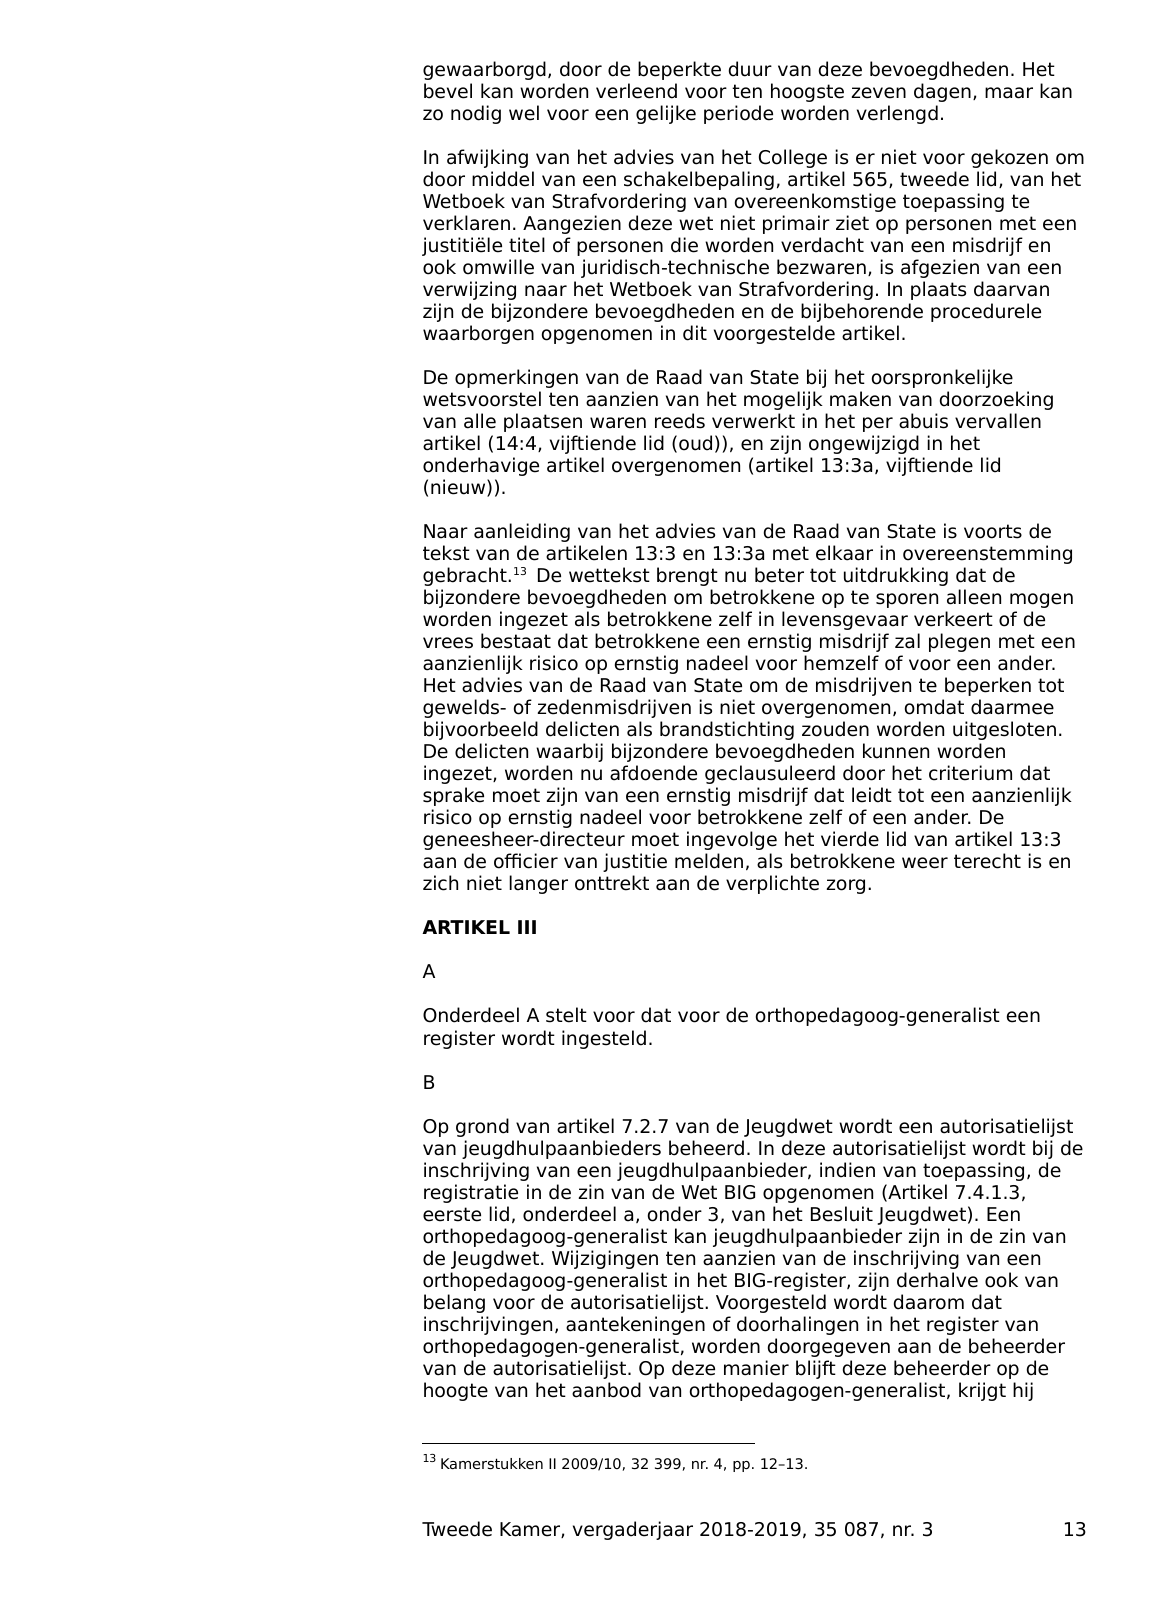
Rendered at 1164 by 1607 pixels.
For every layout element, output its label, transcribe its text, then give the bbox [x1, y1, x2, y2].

subtitle ARTIKEL III [422, 917, 1087, 939]
text Kamerstukken II 2009/10, 32 399, nr. 4, pp. 12–13. [422, 1452, 1087, 1474]
text gewaarborgd, door de beperkte duur van deze bevoegdheden. Het bevel kan worden verleend voor ten hoogste zeven dagen, maar kan zo nodig wel voor een gelijke periode worden verlengd. [422, 59, 1087, 125]
text Op grond van artikel 7.2.7 van de Jeugdwet wordt een autorisatielijst van jeugdhulpaanbieders beheerd. In deze autorisatielijst wordt bij de inschrijving van een jeugdhulpaanbieder, indien van toepassing, de registratie in de zin van de Wet BIG opgenomen (Artikel 7.4.1.3, eerste lid, onderdeel a, onder 3, van het Besluit Jeugdwet). Een orthopedagoog-generalist kan jeugdhulpaanbieder zijn in de zin van de Jeugdwet. Wijzigingen ten aanzien van de inschrijving van een orthopedagoog-generalist in het BIG-register, zijn derhalve ook van belang voor de autorisatielijst. Voorgesteld wordt daarom dat inschrijvingen, aantekeningen of doorhalingen in het register van orthopedagogen-generalist, worden doorgegeven aan de beheerder van de autorisatielijst. Op deze manier blijft deze beheerder op de hoogte van het aanbod van orthopedagogen-generalist, krijgt hij [422, 1116, 1087, 1401]
subtitle B [422, 1072, 1087, 1093]
text Naar aanleiding van het advies van de Raad van State is voorts de tekst van de artikelen 13:3 en 13:3a met elkaar in overeenstemming gebracht. De wettekst brengt nu beter tot uitdrukking dat de bijzondere bevoegdheden om betrokkene op te sporen alleen mogen worden ingezet als betrokkene zelf in levensgevaar verkeert of de vrees bestaat dat betrokkene een ernstig misdrijf zal plegen met een aanzienlijk risico op ernstig nadeel voor hemzelf of voor een ander. Het advies van de Raad van State om de misdrijven te beperken tot gewelds- of zedenmisdrijven is niet overgenomen, omdat daarmee bijvoorbeeld delicten als brandstichting zouden worden uitgesloten. De delicten waarbij bijzondere bevoegdheden kunnen worden ingezet, worden nu afdoende geclausuleerd door het criterium dat sprake moet zijn van een ernstig misdrijf dat leidt tot een aanzienlijk risico op ernstig nadeel voor betrokkene zelf of een ander. De geneesheer-directeur moet ingevolge het vierde lid van artikel 13:3 aan de officier van justitie melden, als betrokkene weer terecht is en zich niet langer onttrekt aan de verplichte zorg. [422, 521, 1087, 895]
subtitle A [422, 961, 1087, 983]
text In afwijking van het advies van het College is er niet voor gekozen om door middel van een schakelbepaling, artikel 565, tweede lid, van het Wetboek van Strafvordering van overeenkomstige toepassing te verklaren. Aangezien deze wet niet primair ziet op personen met een justitiële titel of personen die worden verdacht van een misdrijf en ook omwille van juridisch-technische bezwaren, is afgezien van een verwijzing naar het Wetboek van Strafvordering. In plaats daarvan zijn de bijzondere bevoegdheden en de bijbehorende procedurele waarborgen opgenomen in dit voorgestelde artikel. [422, 147, 1087, 345]
text Onderdeel A stelt voor dat voor de orthopedagoog-generalist een register wordt ingesteld. [422, 1005, 1087, 1049]
text De opmerkingen van de Raad van State bij het oorspronkelijke wetsvoorstel ten aanzien van het mogelijk maken van doorzoeking van alle plaatsen waren reeds verwerkt in het per abuis vervallen artikel (14:4, vijftiende lid (oud)), en zijn ongewijzigd in het onderhavige artikel overgenomen (artikel 13:3a, vijftiende lid (nieuw)). [422, 367, 1087, 499]
